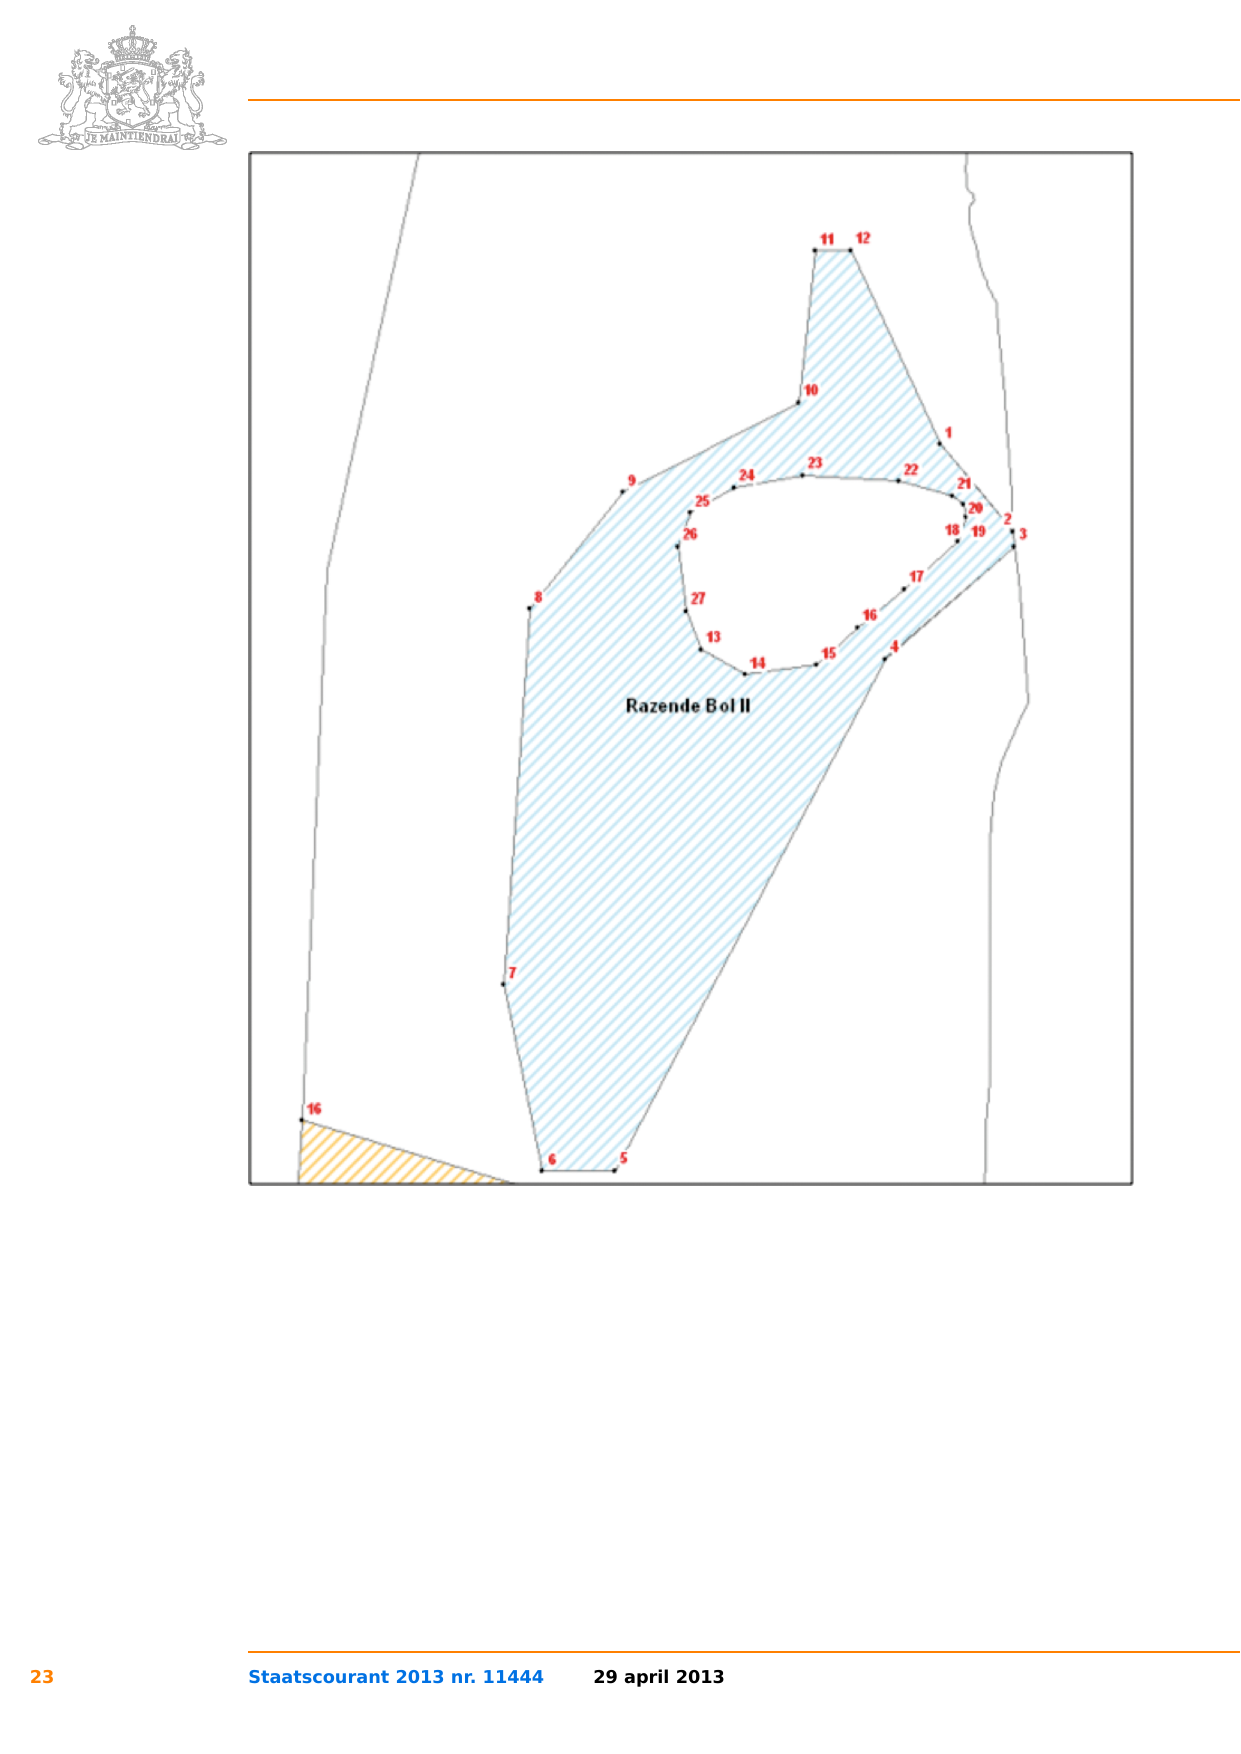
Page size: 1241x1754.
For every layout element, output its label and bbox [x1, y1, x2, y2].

picture [38, 25, 227, 150]
picture [248, 151, 1134, 1186]
